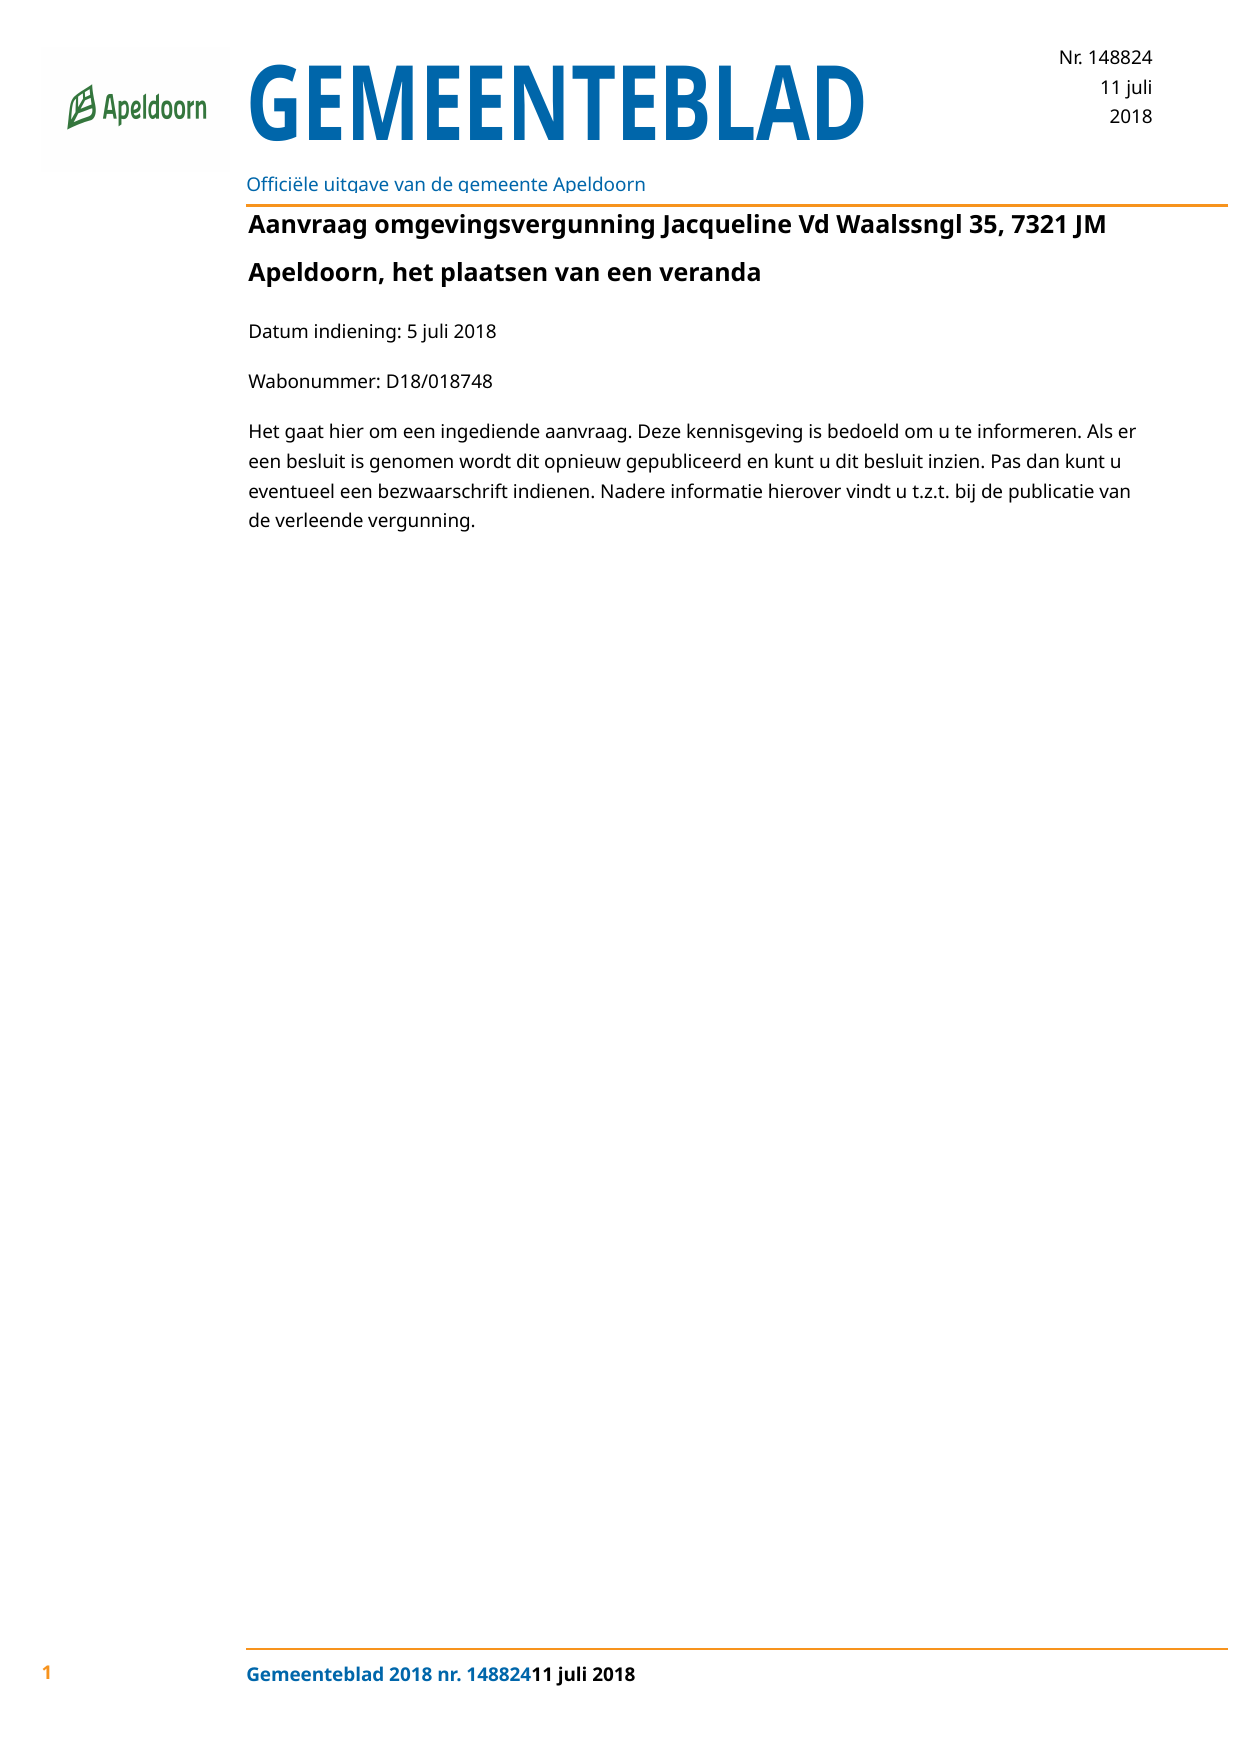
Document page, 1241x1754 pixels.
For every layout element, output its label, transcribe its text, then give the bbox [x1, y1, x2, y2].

text Aanvraag omgevingsvergunning Jacqueline Vd Waalssngl 35, 7321 JM Apeldoorn, het plaatsen van een veranda [248, 207, 1152, 288]
text Wabonummer: D18/018748 [248, 368, 1152, 394]
text Datum indiening: 5 juli 2018 [248, 318, 1152, 344]
picture [41, 47, 231, 172]
text Het gaat hier om een ingediende aanvraag. Deze kennisgeving is bedoeld om u te informeren. Als er een besluit is genomen wordt dit opnieuw gepubliceerd en kunt u dit besluit inzien. Pas dan kunt u eventueel een bezwaarschrift indienen. Nadere informatie hierover vindt u t.z.t. bij de publicatie van de verleende vergunning. [248, 419, 1152, 533]
